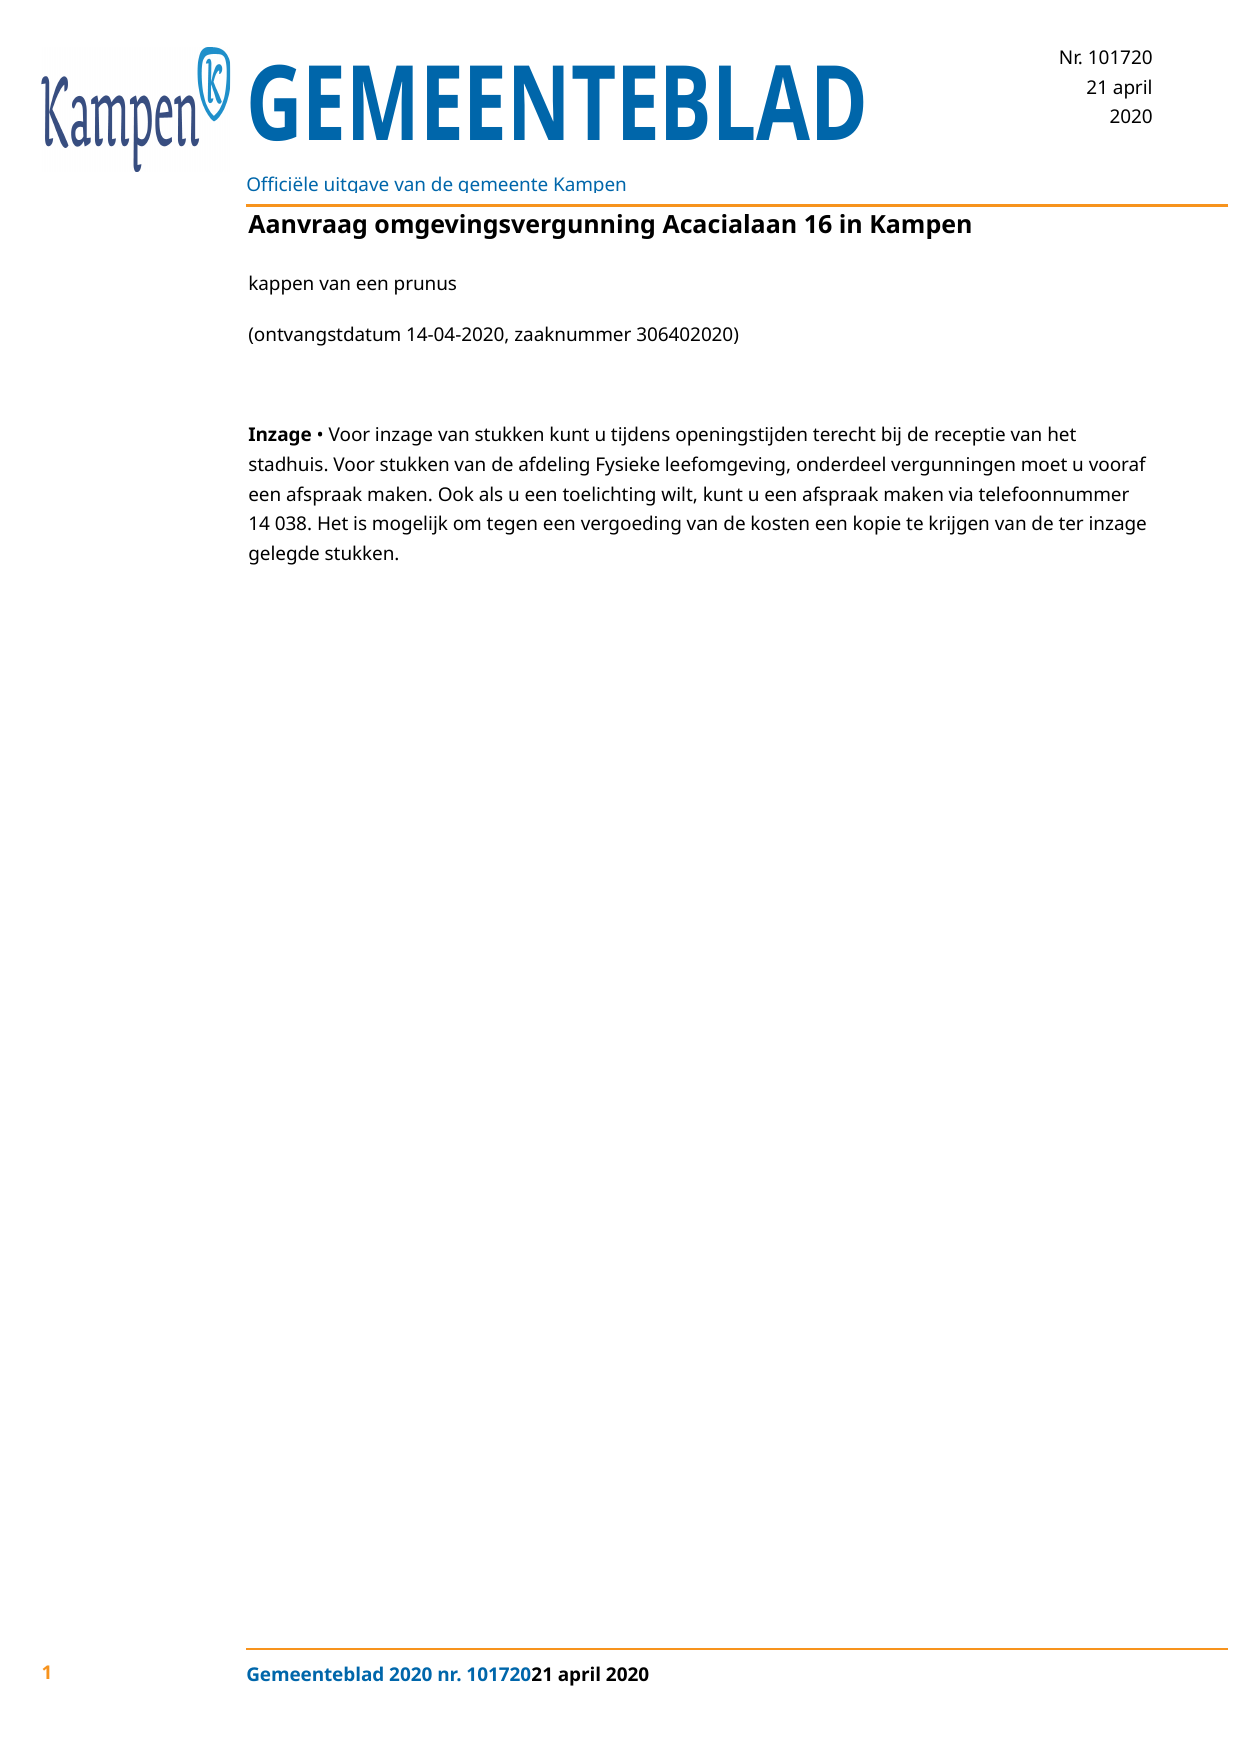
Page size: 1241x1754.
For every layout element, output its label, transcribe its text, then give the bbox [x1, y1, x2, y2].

text (ontvangstdatum 14-04-2020, zaaknummer 306402020) [248, 321, 1152, 346]
text kappen van een prunus [248, 270, 1152, 296]
text Aanvraag omgevingsvergunning Acacialaan 16 in Kampen [248, 207, 1152, 241]
text Inzage • Voor inzage van stukken kunt u tijdens openingstijden terecht bij de receptie van het stadhuis. Voor stukken van de afdeling Fysieke leefomgeving, onderdeel vergunningen moet u vooraf een afspraak maken. Ook als u een toelichting wilt, kunt u een afspraak maken via telefoonnummer 14 038. Het is mogelijk om tegen een vergoeding van de kosten een kopie te krijgen van de ter inzage gelegde stukken. [248, 422, 1152, 566]
picture [41, 47, 231, 172]
